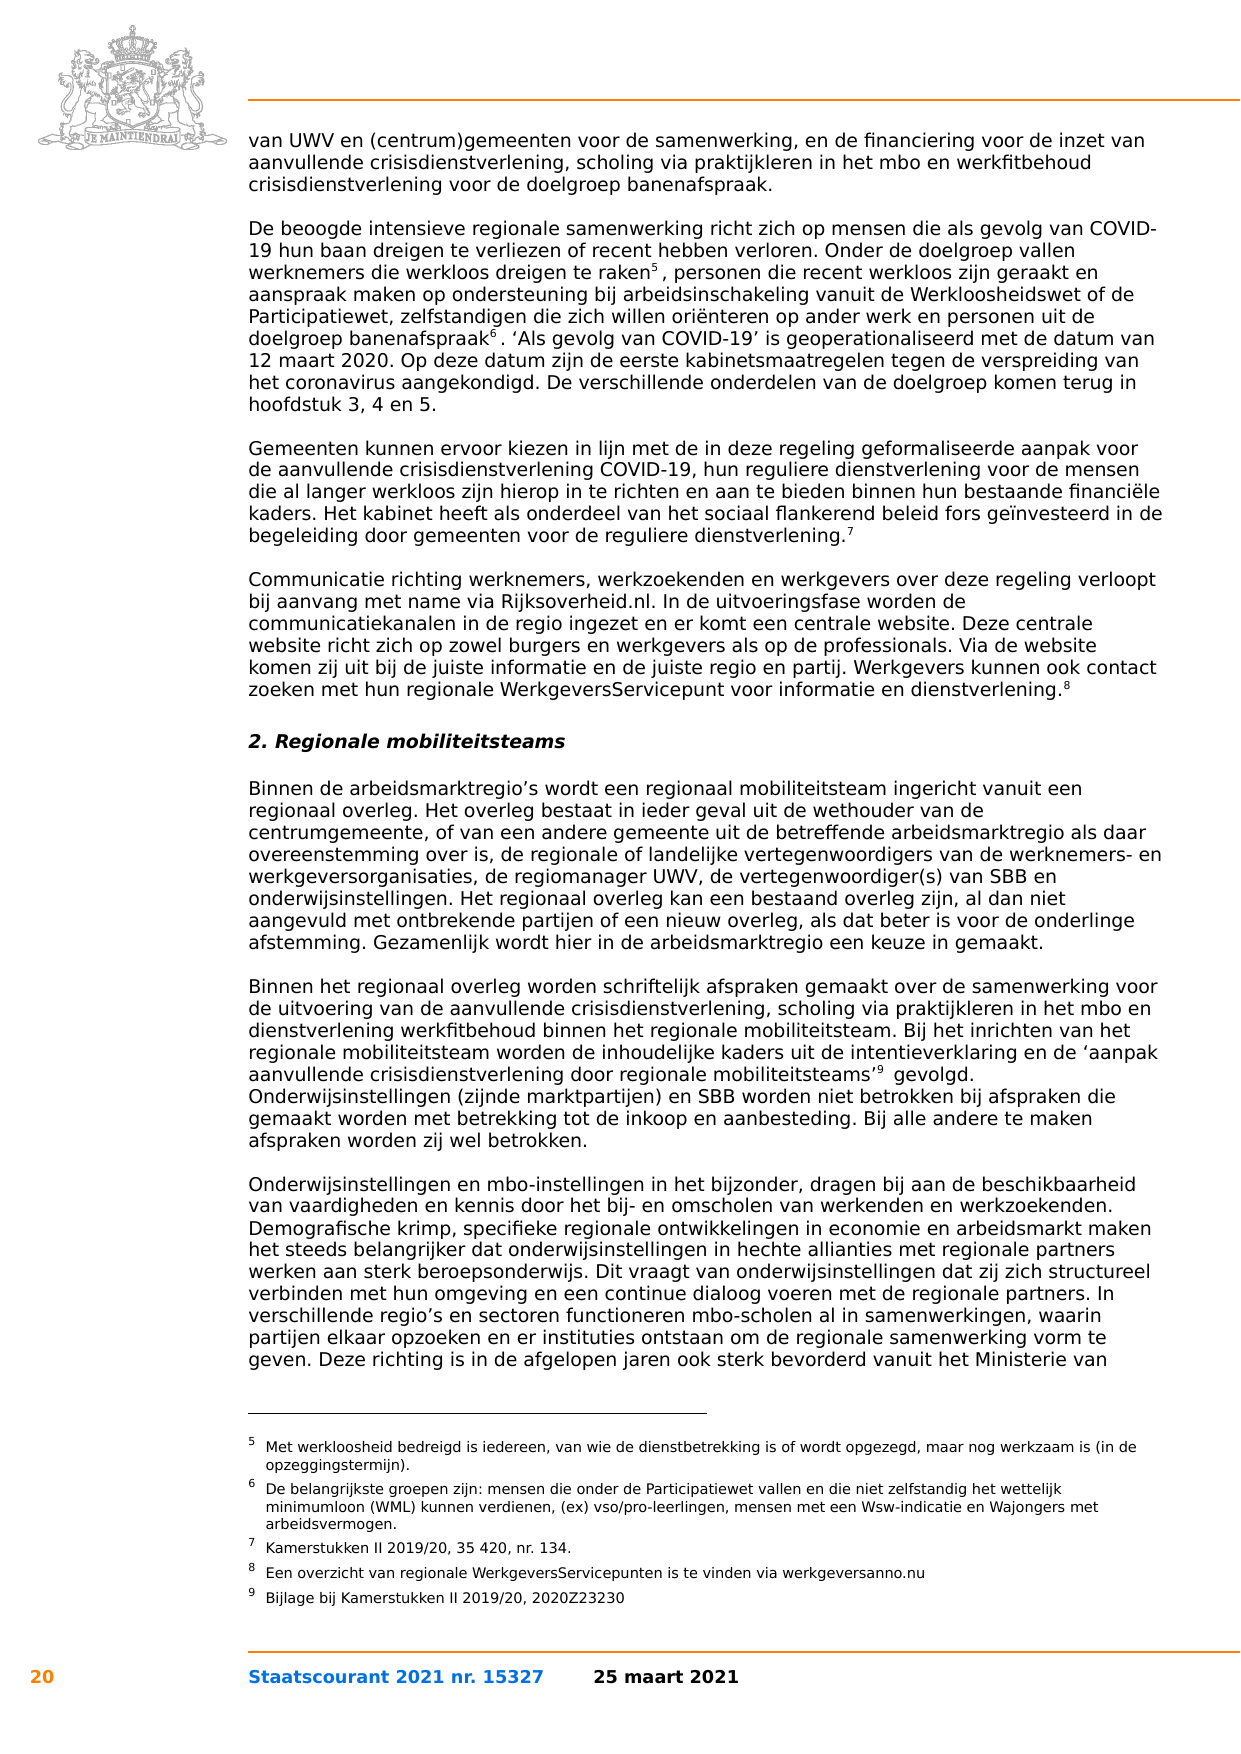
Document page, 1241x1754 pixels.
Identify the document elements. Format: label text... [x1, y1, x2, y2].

picture [38, 25, 227, 150]
text De beoogde intensieve regionale samenwerking richt zich op mensen die als gevolg van COVID-19 hun baan dreigen te verliezen of recent hebben verloren. Onder de doelgroep vallen werknemers die werkloos dreigen te raken, personen die recent werkloos zijn geraakt en aanspraak maken op ondersteuning bij arbeidsinschakeling vanuit de Werkloosheidswet of de Participatiewet, zelfstandigen die zich willen oriënteren op ander werk en personen uit de doelgroep banenafspraak. ‘Als gevolg van COVID-19’ is geoperationaliseerd met de datum van 12 maart 2020. Op deze datum zijn de eerste kabinetsmaatregelen tegen de verspreiding van het coronavirus aangekondigd. De verschillende onderdelen van de doelgroep komen terug in hoofdstuk 3, 4 en 5. [248, 218, 1163, 416]
text De belangrijkste groepen zijn: mensen die onder de Participatiewet vallen en die niet zelfstandig het wettelijk minimumloon (WML) kunnen verdienen, (ex) vso/pro-leerlingen, mensen met een Wsw-indicatie en Wajongers met arbeidsvermogen. [248, 1477, 1163, 1533]
text Onderwijsinstellingen en mbo-instellingen in het bijzonder, dragen bij aan de beschikbaarheid van vaardigheden en kennis door het bij- en omscholen van werkenden en werkzoekenden. Demografische krimp, specifieke regionale ontwikkelingen in economie en arbeidsmarkt maken het steeds belangrijker dat onderwijsinstellingen in hechte allianties met regionale partners werken aan sterk beroepsonderwijs. Dit vraagt van onderwijsinstellingen dat zij zich structureel verbinden met hun omgeving en een continue dialoog voeren met de regionale partners. In verschillende regio’s en sectoren functioneren mbo-scholen al in samenwerkingen, waarin partijen elkaar opzoeken en er instituties ontstaan om de regionale samenwerking vorm te geven. Deze richting is in de afgelopen jaren ook sterk bevorderd vanuit het Ministerie van [248, 1173, 1163, 1371]
text Met werkloosheid bedreigd is iedereen, van wie de dienstbetrekking is of wordt opgezegd, maar nog werkzaam is (in de opzeggingstermijn). [248, 1435, 1163, 1474]
text Binnen de arbeidsmarktregio’s wordt een regionaal mobiliteitsteam ingericht vanuit een regionaal overleg. Het overleg bestaat in ieder geval uit de wethouder van de centrumgemeente, of van een andere gemeente uit de betreffende arbeidsmarktregio als daar overeenstemming over is, de regionale of landelijke vertegenwoordigers van de werknemers- en werkgeversorganisaties, de regiomanager UWV, de vertegenwoordiger(s) van SBB en onderwijsinstellingen. Het regionaal overleg kan een bestaand overleg zijn, al dan niet aangevuld met ontbrekende partijen of een nieuw overleg, als dat beter is voor de onderlinge afstemming. Gezamenlijk wordt hier in de arbeidsmarktregio een keuze in gemaakt. [248, 778, 1163, 954]
text Gemeenten kunnen ervoor kiezen in lijn met de in deze regeling geformaliseerde aanpak voor de aanvullende crisisdienstverlening COVID-19, hun reguliere dienstverlening voor de mensen die al langer werkloos zijn hierop in te richten en aan te bieden binnen hun bestaande financiële kaders. Het kabinet heeft als onderdeel van het sociaal flankerend beleid fors geïnvesteerd in de begeleiding door gemeenten voor de reguliere dienstverlening. [248, 437, 1163, 547]
text Kamerstukken II 2019/20, 35 420, nr. 134. [248, 1536, 1163, 1558]
subtitle 2. Regionale mobiliteitsteams [248, 731, 1163, 753]
text Bijlage bij Kamerstukken II 2019/20, 2020Z23230 [248, 1586, 1163, 1608]
text Een overzicht van regionale WerkgeversServicepunten is te vinden via werkgeversanno.nu [248, 1561, 1163, 1583]
text Binnen het regionaal overleg worden schriftelijk afspraken gemaakt over de samenwerking voor de uitvoering van de aanvullende crisisdienstverlening, scholing via praktijkleren in het mbo en dienstverlening werkfitbehoud binnen het regionale mobiliteitsteam. Bij het inrichten van het regionale mobiliteitsteam worden de inhoudelijke kaders uit de intentieverklaring en de ‘aanpak aanvullende crisisdienstverlening door regionale mobiliteitsteams’ gevolgd. Onderwijsinstellingen (zijnde marktpartijen) en SBB worden niet betrokken bij afspraken die gemaakt worden met betrekking tot de inkoop en aanbesteding. Bij alle andere te maken afspraken worden zij wel betrokken. [248, 976, 1163, 1152]
text Communicatie richting werknemers, werkzoekenden en werkgevers over deze regeling verloopt bij aanvang met name via Rijksoverheid.nl. In de uitvoeringsfase worden de communicatiekanalen in de regio ingezet en er komt een centrale website. Deze centrale website richt zich op zowel burgers en werkgevers als op de professionals. Via de website komen zij uit bij de juiste informatie en de juiste regio en partij. Werkgevers kunnen ook contact zoeken met hun regionale WerkgeversServicepunt voor informatie en dienstverlening. [248, 569, 1163, 701]
text van UWV en (centrum)gemeenten voor de samenwerking, en de financiering voor de inzet van aanvullende crisisdienstverlening, scholing via praktijkleren in het mbo en werkfitbehoud crisisdienstverlening voor de doelgroep banenafspraak. [248, 130, 1163, 196]
